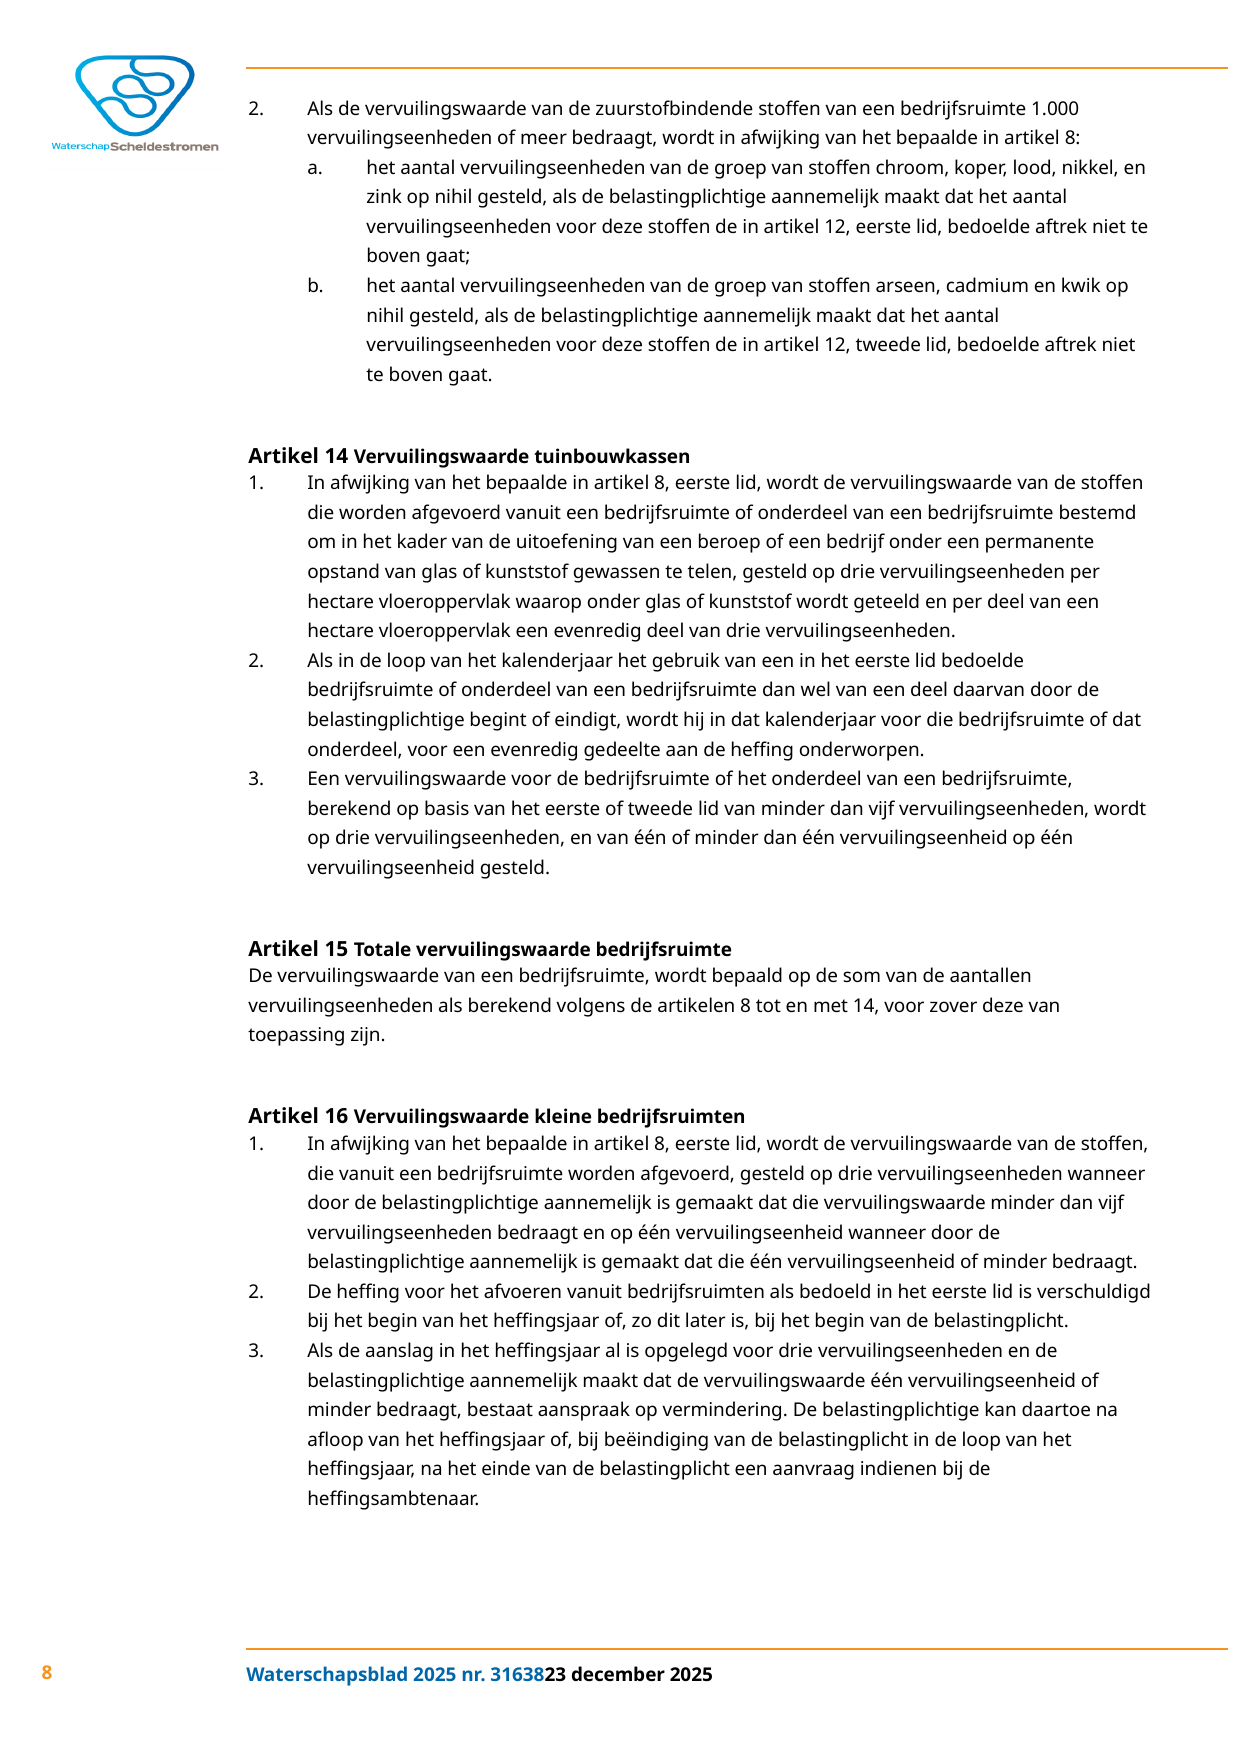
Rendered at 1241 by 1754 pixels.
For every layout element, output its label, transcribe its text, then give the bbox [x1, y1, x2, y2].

list het aantal vervuilingseenheden van de groep van stoffen chroom, koper, lood, nikkel, en zink op nihil gesteld, als de belastingplichtige aannemelijk maakt dat het aantal vervuilingseenheden voor deze stoffen de in artikel 12, eerste lid, bedoelde aftrek niet te boven gaat; [307, 154, 1152, 268]
list Als de aanslag in het heffingsjaar al is opgelegd voor drie vervuilingseenheden en de belastingplichtige aannemelijk maakt dat de vervuilingswaarde één vervuilingseenheid of minder bedraagt, bestaat aanspraak op vermindering. De belastingplichtige kan daartoe na afloop van het heffingsjaar of, bij beëindiging van de belastingplicht in de loop van het heffingsjaar, na het einde van de belastingplicht een aanvraag indienen bij de heffingsambtenaar. [248, 1337, 1152, 1511]
text Artikel 16 Vervuilingswaarde kleine bedrijfsruimten [248, 1102, 1152, 1130]
list Een vervuilingswaarde voor de bedrijfsruimte of het onderdeel van een bedrijfsruimte, berekend op basis van het eerste of tweede lid van minder dan vijf vervuilingseenheden, wordt op drie vervuilingseenheden, en van één of minder dan één vervuilingseenheid op één vervuilingseenheid gesteld. [248, 765, 1152, 880]
text Artikel 15 Totale vervuilingswaarde bedrijfsruimte [248, 934, 1152, 962]
list De heffing voor het afvoeren vanuit bedrijfsruimten als bedoeld in het eerste lid is verschuldigd bij het begin van het heffingsjaar of, zo dit later is, bij het begin van de belastingplicht. [248, 1278, 1152, 1333]
list Als in de loop van het kalenderjaar het gebruik van een in het eerste lid bedoelde bedrijfsruimte of onderdeel van een bedrijfsruimte dan wel van een deel daarvan door de belastingplichtige begint of eindigt, wordt hij in dat kalenderjaar voor die bedrijfsruimte of dat onderdeel, voor een evenredig gedeelte aan de heffing onderworpen. [248, 647, 1152, 761]
picture [41, 47, 231, 172]
list Als de vervuilingswaarde van de zuurstofbindende stoffen van een bedrijfsruimte 1.000 vervuilingseenheden of meer bedraagt, wordt in afwijking van het bepaalde in artikel 8: [248, 95, 1152, 150]
list In afwijking van het bepaalde in artikel 8, eerste lid, wordt de vervuilingswaarde van de stoffen die worden afgevoerd vanuit een bedrijfsruimte of onderdeel van een bedrijfsruimte bestemd om in het kader van de uitoefening van een beroep of een bedrijf onder een permanente opstand van glas of kunststof gewassen te telen, gesteld op drie vervuilingseenheden per hectare vloeroppervlak waarop onder glas of kunststof wordt geteeld en per deel van een hectare vloeroppervlak een evenredig deel van drie vervuilingseenheden. [248, 469, 1152, 643]
text De vervuilingswaarde van een bedrijfsruimte, wordt bepaald op de som van de aantallen vervuilingseenheden als berekend volgens de artikelen 8 tot en met 14, voor zover deze van toepassing zijn. [248, 962, 1152, 1047]
text Artikel 14 Vervuilingswaarde tuinbouwkassen [248, 441, 1152, 469]
list In afwijking van het bepaalde in artikel 8, eerste lid, wordt de vervuilingswaarde van de stoffen, die vanuit een bedrijfsruimte worden afgevoerd, gesteld op drie vervuilingseenheden wanneer door de belastingplichtige aannemelijk is gemaakt dat die vervuilingswaarde minder dan vijf vervuilingseenheden bedraagt en op één vervuilingseenheid wanneer door de belastingplichtige aannemelijk is gemaakt dat die één vervuilingseenheid of minder bedraagt. [248, 1130, 1152, 1274]
list het aantal vervuilingseenheden van de groep van stoffen arseen, cadmium en kwik op nihil gesteld, als de belastingplichtige aannemelijk maakt dat het aantal vervuilingseenheden voor deze stoffen de in artikel 12, tweede lid, bedoelde aftrek niet te boven gaat. [307, 272, 1152, 387]
